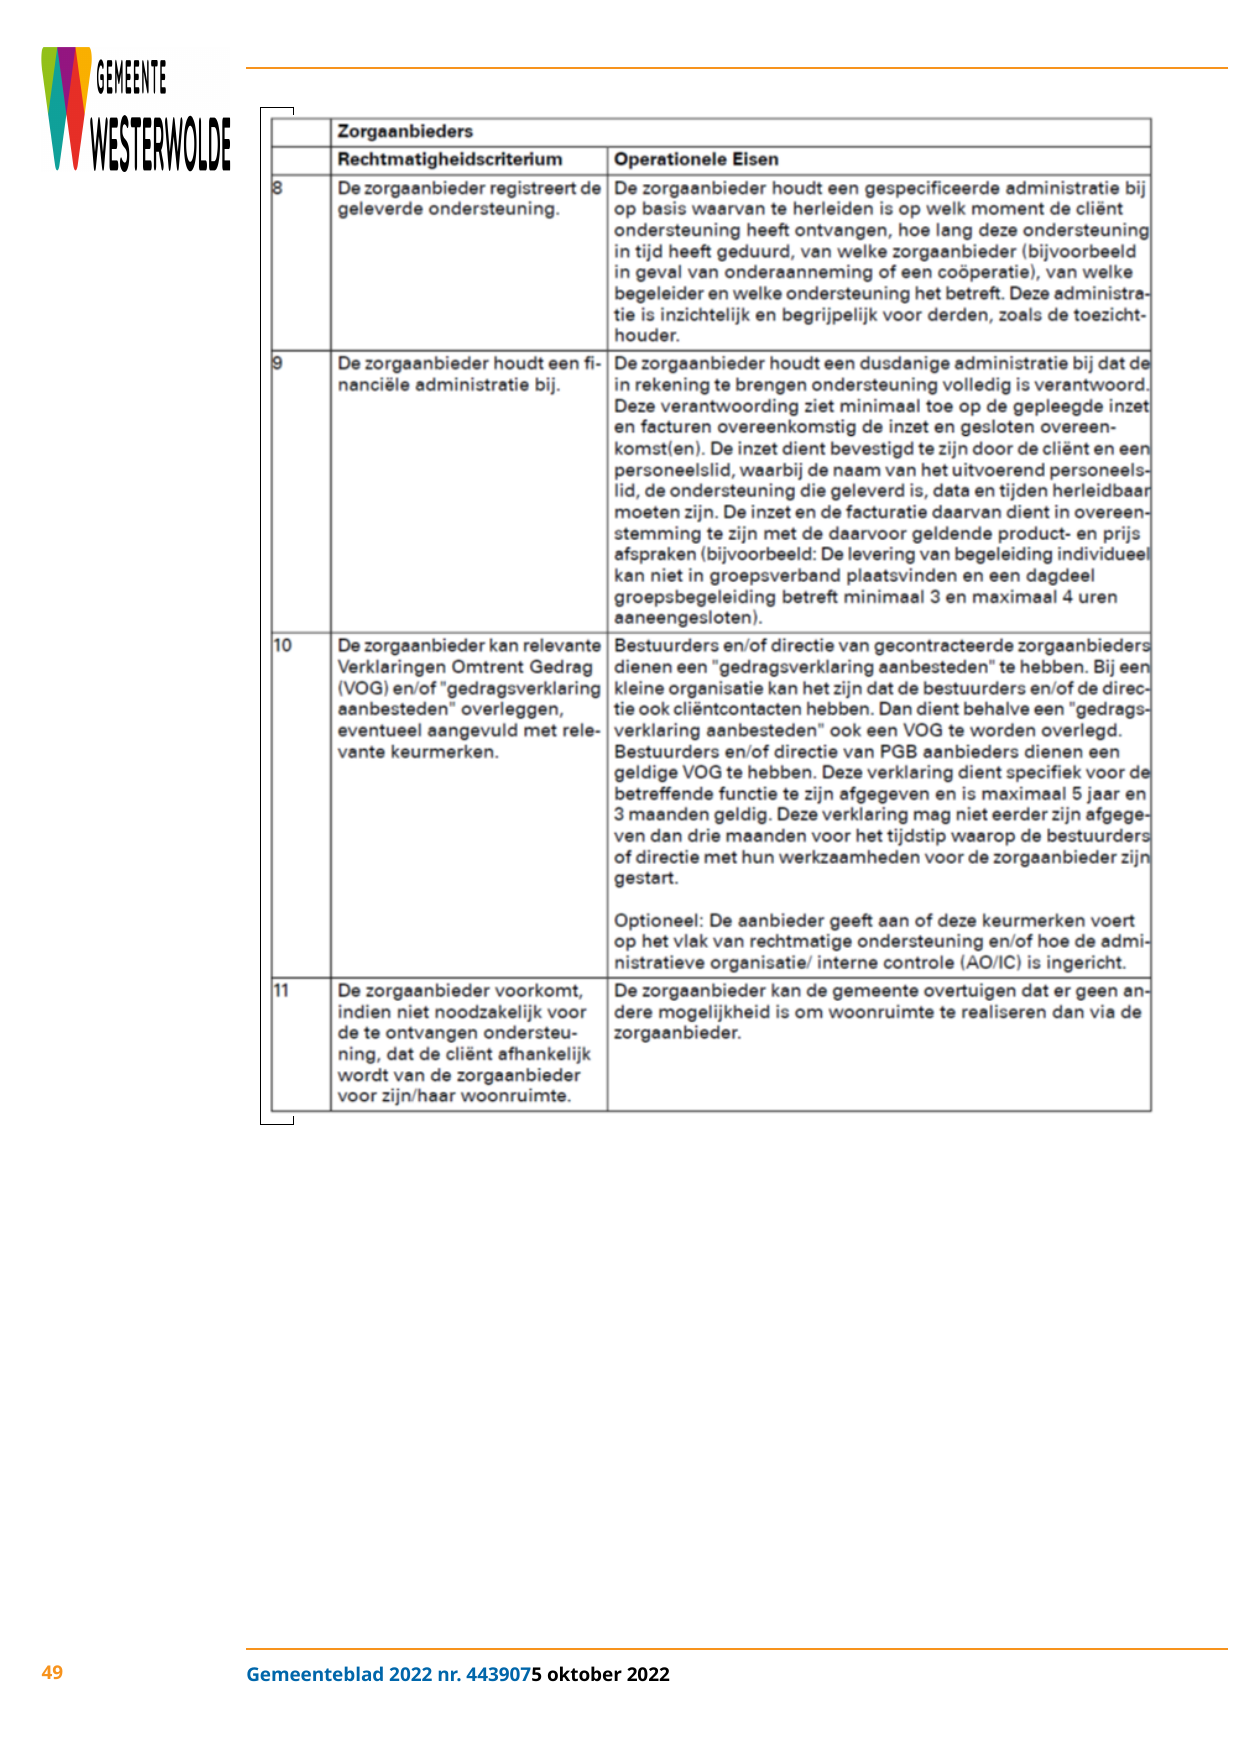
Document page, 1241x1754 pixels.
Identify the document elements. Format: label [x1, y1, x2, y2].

picture [268, 115, 1154, 1116]
picture [41, 47, 231, 172]
